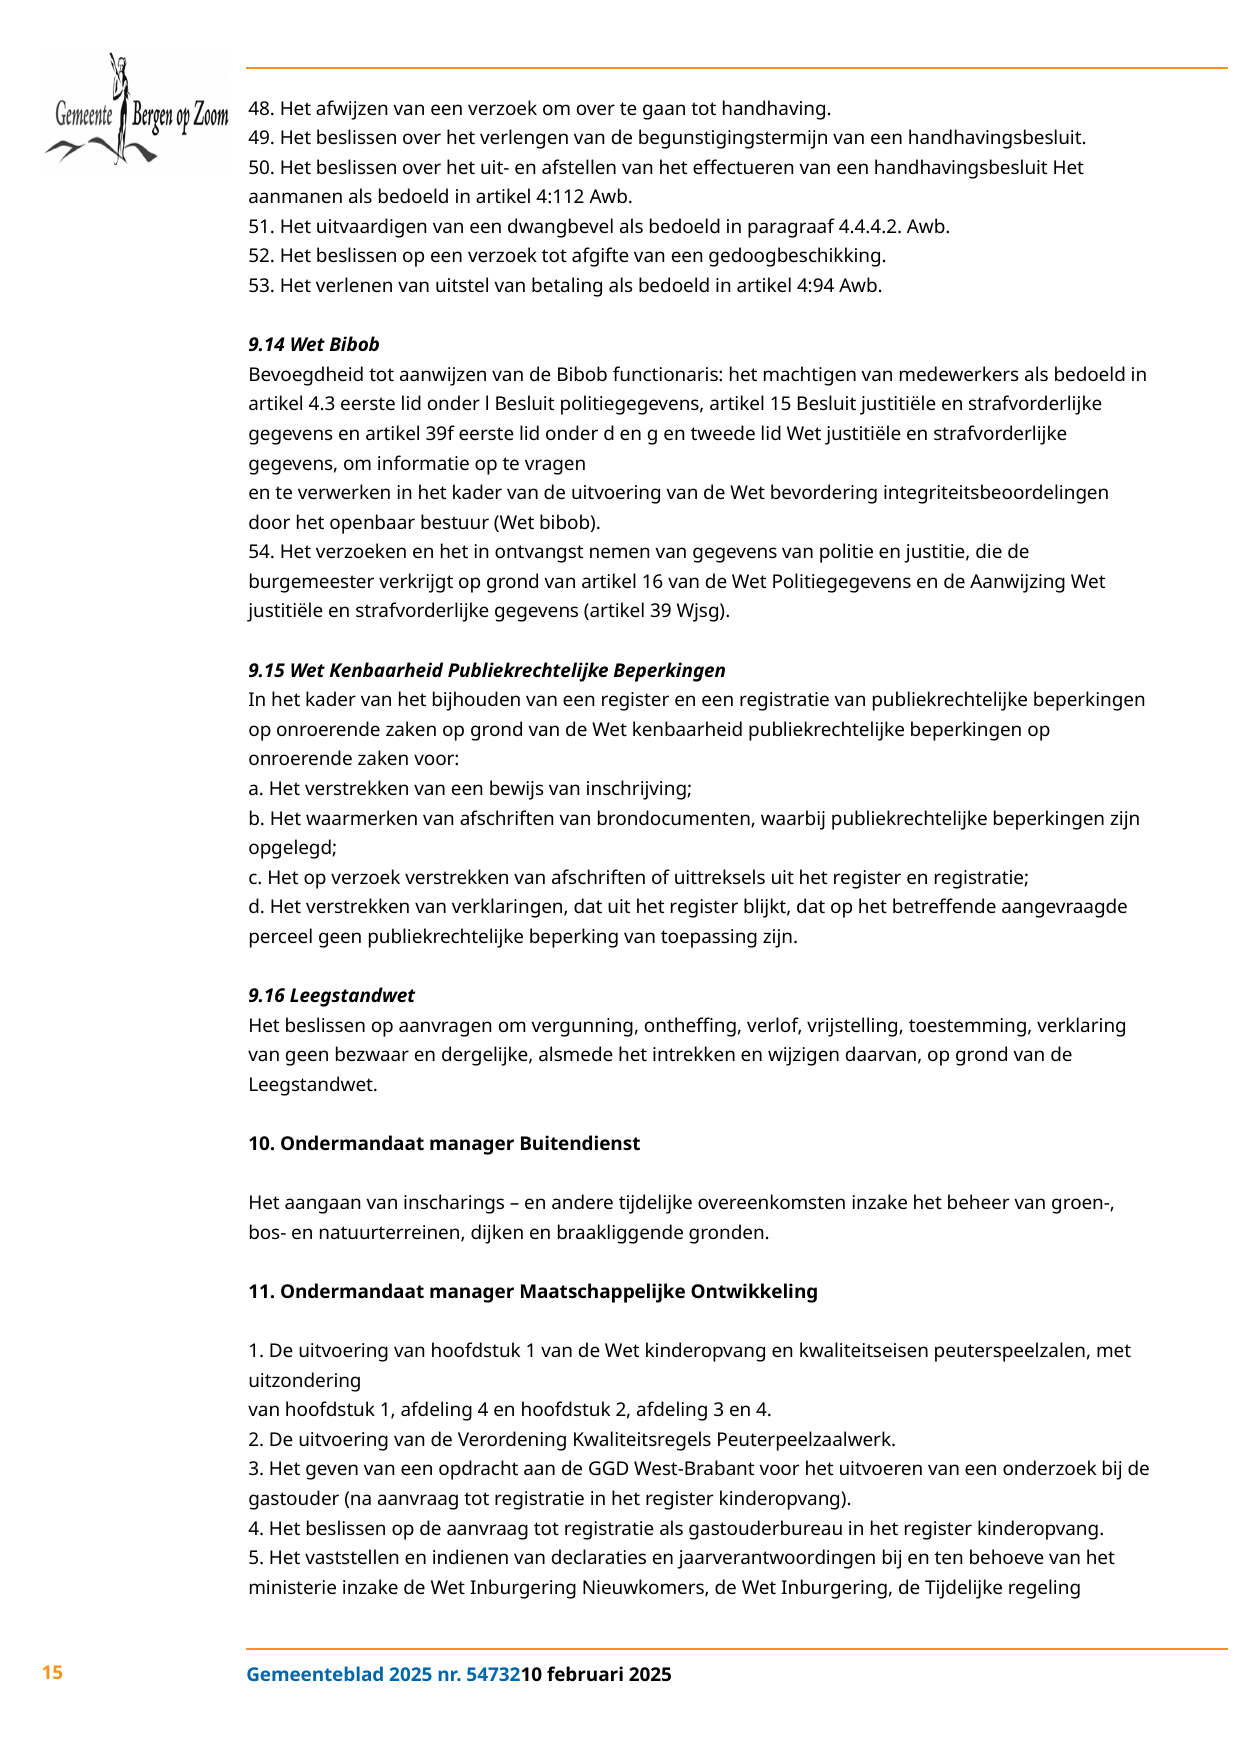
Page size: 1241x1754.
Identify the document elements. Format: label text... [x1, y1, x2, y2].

text van hoofdstuk 1, afdeling 4 en hoofdstuk 2, afdeling 3 en 4. [248, 1396, 1152, 1422]
text 50. Het beslissen over het uit- en afstellen van het effectueren van een handhavingsbesluit Het aanmanen als bedoeld in artikel 4:112 Awb. [248, 154, 1152, 209]
text 9.16 Leegstandwet [248, 982, 1152, 1008]
text 5. Het vaststellen en indienen van declaraties en jaarverantwoordingen bij en ten behoeve van het ministerie inzake de Wet Inburgering Nieuwkomers, de Wet Inburgering, de Tijdelijke regeling [248, 1544, 1152, 1600]
text 48. Het afwijzen van een verzoek om over te gaan tot handhaving. [248, 95, 1152, 121]
text 53. Het verlenen van uitstel van betaling als bedoeld in artikel 4:94 Awb. [248, 272, 1152, 298]
text en te verwerken in het kader van de uitvoering van de Wet bevordering integriteitsbeoordelingen door het openbaar bestuur (Wet bibob). [248, 479, 1152, 535]
text Het beslissen op aanvragen om vergunning, ontheffing, verlof, vrijstelling, toestemming, verklaring van geen bezwaar en dergelijke, alsmede het intrekken en wijzigen daarvan, op grond van de Leegstandwet. [248, 1012, 1152, 1097]
text 3. Het geven van een opdracht aan de GGD West-Brabant voor het uitvoeren van een onderzoek bij de gastouder (na aanvraag tot registratie in het register kinderopvang). [248, 1456, 1152, 1511]
text Bevoegdheid tot aanwijzen van de Bibob functionaris: het machtigen van medewerkers als bedoeld in artikel 4.3 eerste lid onder l Besluit politiegegevens, artikel 15 Besluit justitiële en strafvorderlijke gegevens en artikel 39f eerste lid onder d en g en tweede lid Wet justitiële en strafvorderlijke gegevens, om informatie op te vragen [248, 361, 1152, 476]
text c. Het op verzoek verstrekken van afschriften of uittreksels uit het register en registratie; [248, 864, 1152, 890]
text a. Het verstrekken van een bewijs van inschrijving; [248, 775, 1152, 801]
picture [41, 47, 231, 172]
text In het kader van het bijhouden van een register en een registratie van publiekrechtelijke beperkingen op onroerende zaken op grond van de Wet kenbaarheid publiekrechtelijke beperkingen op onroerende zaken voor: [248, 686, 1152, 771]
text 51. Het uitvaardigen van een dwangbevel als bedoeld in paragraaf 4.4.4.2. Awb. [248, 213, 1152, 239]
text 1. De uitvoering van hoofdstuk 1 van de Wet kinderopvang en kwaliteitseisen peuterspeelzalen, met uitzondering [248, 1337, 1152, 1393]
text 10. Ondermandaat manager Buitendienst [248, 1130, 1152, 1156]
text 49. Het beslissen over het verlengen van de begunstigingstermijn van een handhavingsbesluit. [248, 124, 1152, 150]
text Het aangaan van inscharings – en andere tijdelijke overeenkomsten inzake het beheer van groen-, bos- en natuurterreinen, dijken en braakliggende gronden. [248, 1189, 1152, 1245]
text 54. Het verzoeken en het in ontvangst nemen van gegevens van politie en justitie, die de burgemeester verkrijgt op grond van artikel 16 van de Wet Politiegegevens en de Aanwijzing Wet justitiële en strafvorderlijke gegevens (artikel 39 Wjsg). [248, 538, 1152, 623]
text 11. Ondermandaat manager Maatschappelijke Ontwikkeling [248, 1278, 1152, 1304]
text 9.14 Wet Bibob [248, 331, 1152, 357]
text 2. De uitvoering van de Verordening Kwaliteitsregels Peuterpeelzaalwerk. [248, 1426, 1152, 1452]
text 52. Het beslissen op een verzoek tot afgifte van een gedoogbeschikking. [248, 243, 1152, 268]
text b. Het waarmerken van afschriften van brondocumenten, waarbij publiekrechtelijke beperkingen zijn opgelegd; [248, 805, 1152, 860]
text 4. Het beslissen op de aanvraag tot registratie als gastouderbureau in het register kinderopvang. [248, 1515, 1152, 1541]
text d. Het verstrekken van verklaringen, dat uit het register blijkt, dat op het betreffende aangevraagde perceel geen publiekrechtelijke beperking van toepassing zijn. [248, 893, 1152, 949]
text 9.15 Wet Kenbaarheid Publiekrechtelijke Beperkingen [248, 657, 1152, 683]
